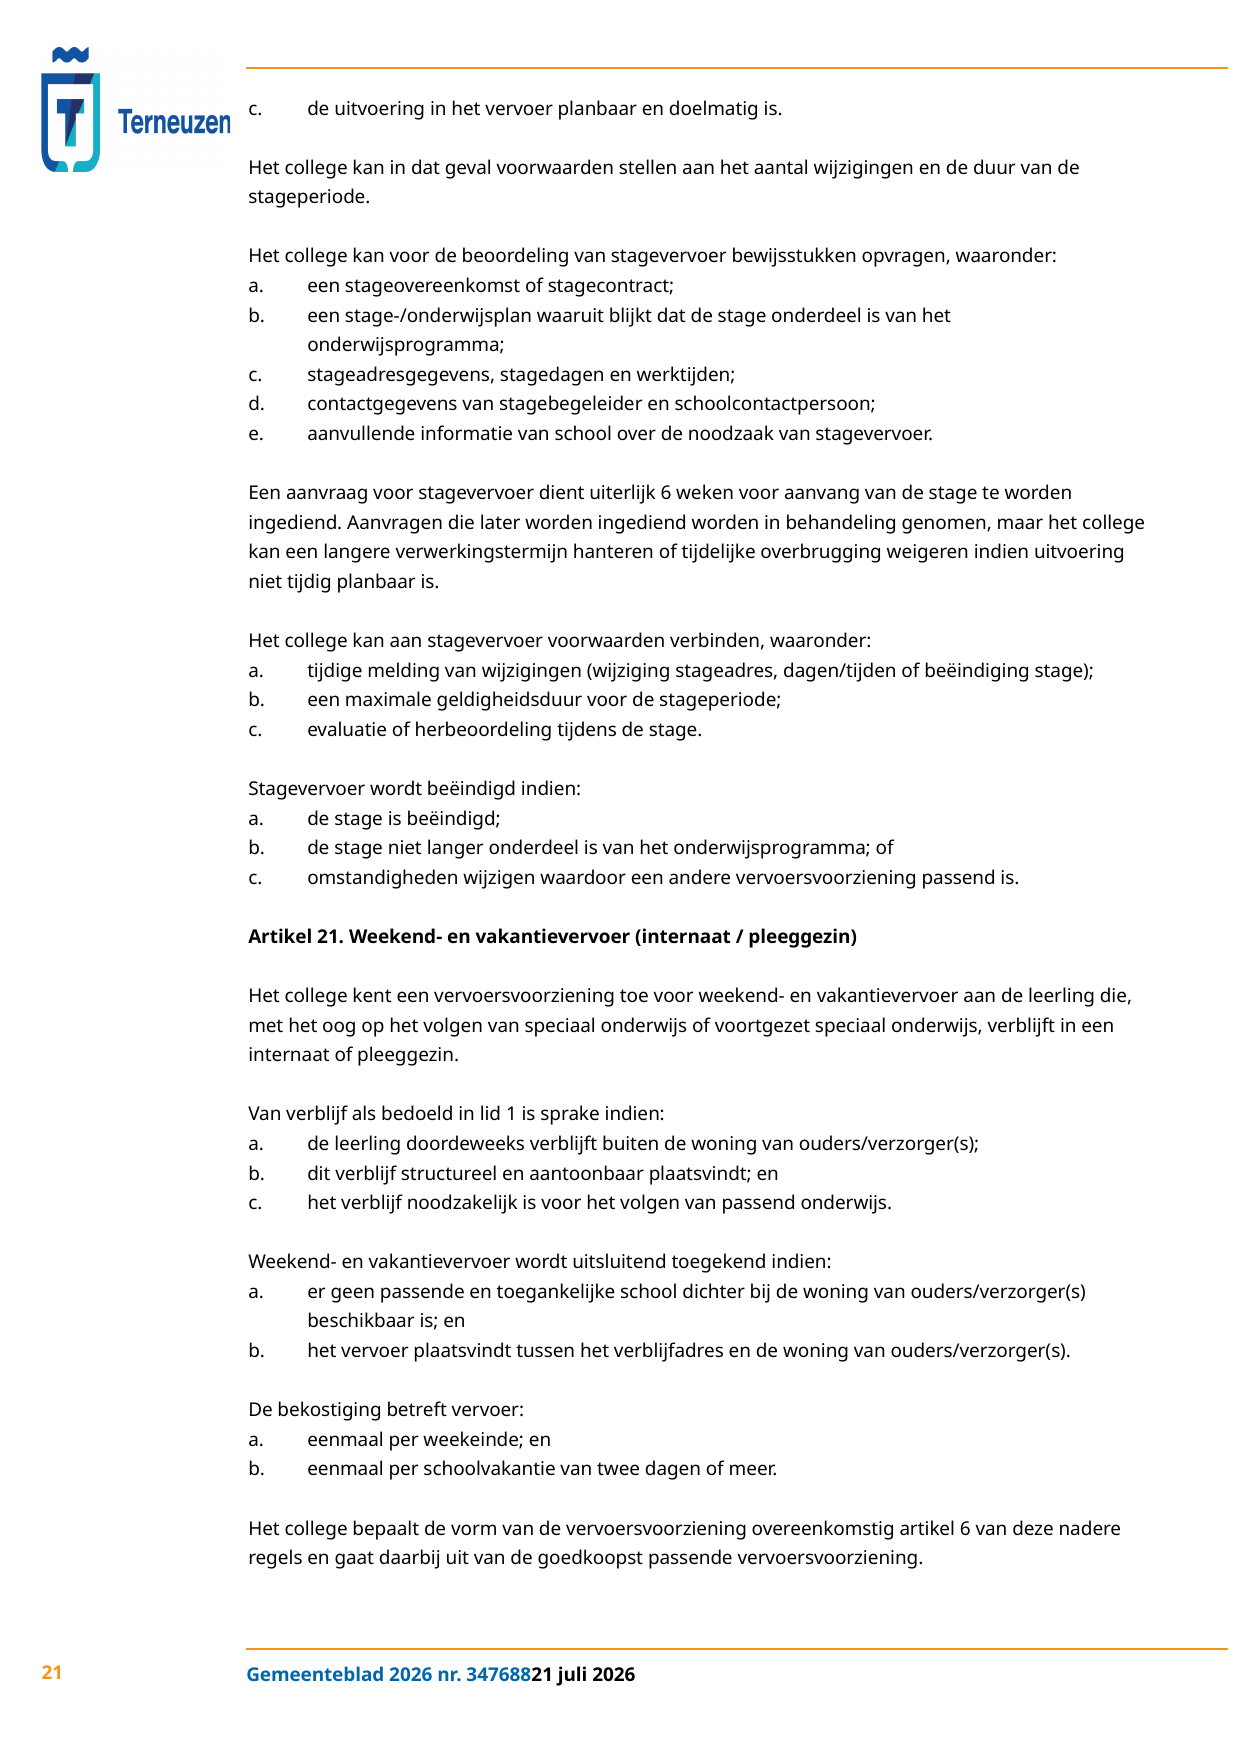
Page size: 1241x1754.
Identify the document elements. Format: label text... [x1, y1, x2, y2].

list dit verblijf structureel en aantoonbaar plaatsvindt; en [248, 1160, 1152, 1186]
text Het college kan aan stagevervoer voorwaarden verbinden, waaronder: [248, 627, 1152, 653]
list omstandigheden wijzigen waardoor een andere vervoersvoorziening passend is. [248, 864, 1152, 890]
list het verblijf noodzakelijk is voor het volgen van passend onderwijs. [248, 1189, 1152, 1215]
text Weekend- en vakantievervoer wordt uitsluitend toegekend indien: [248, 1248, 1152, 1274]
list de uitvoering in het vervoer planbaar en doelmatig is. [248, 95, 1152, 121]
list een stageovereenkomst of stagecontract; [248, 272, 1152, 298]
text Van verblijf als bedoeld in lid 1 is sprake indien: [248, 1101, 1152, 1126]
list de stage is beëindigd; [248, 805, 1152, 831]
list contactgegevens van stagebegeleider en schoolcontactpersoon; [248, 391, 1152, 416]
list aanvullende informatie van school over de noodzaak van stagevervoer. [248, 420, 1152, 446]
list eenmaal per schoolvakantie van twee dagen of meer. [248, 1456, 1152, 1481]
list er geen passende en toegankelijke school dichter bij de woning van ouders/verzorger(s) beschikbaar is; en [248, 1278, 1152, 1333]
text Het college bepaalt de vorm van de vervoersvoorziening overeenkomstig artikel 6 van deze nadere regels en gaat daarbij uit van de goedkoopst passende vervoersvoorziening. [248, 1515, 1152, 1570]
text Stagevervoer wordt beëindigd indien: [248, 775, 1152, 801]
list evaluatie of herbeoordeling tijdens de stage. [248, 716, 1152, 742]
list de stage niet langer onderdeel is van het onderwijsprogramma; of [248, 834, 1152, 860]
text Een aanvraag voor stagevervoer dient uiterlijk 6 weken voor aanvang van de stage te worden ingediend. Aanvragen die later worden ingediend worden in behandeling genomen, maar het college kan een langere verwerkingstermijn hanteren of tijdelijke overbrugging weigeren indien uitvoering niet tijdig planbaar is. [248, 479, 1152, 594]
picture [41, 47, 231, 172]
list de leerling doordeweeks verblijft buiten de woning van ouders/verzorger(s); [248, 1130, 1152, 1156]
text Het college kan voor de beoordeling van stagevervoer bewijsstukken opvragen, waaronder: [248, 243, 1152, 268]
list een stage-/onderwijsplan waaruit blijkt dat de stage onderdeel is van het onderwijsprogramma; [248, 302, 1152, 357]
list stageadresgegevens, stagedagen en werktijden; [248, 361, 1152, 387]
list tijdige melding van wijzigingen (wijziging stageadres, dagen/tijden of beëindiging stage); [248, 657, 1152, 683]
text Het college kent een vervoersvoorziening toe voor weekend- en vakantievervoer aan de leerling die, met het oog op het volgen van speciaal onderwijs of voortgezet speciaal onderwijs, verblijft in een internaat of pleeggezin. [248, 982, 1152, 1067]
text De bekostiging betreft vervoer: [248, 1396, 1152, 1422]
list eenmaal per weekeinde; en [248, 1426, 1152, 1452]
list een maximale geldigheidsduur voor de stageperiode; [248, 686, 1152, 712]
text Het college kan in dat geval voorwaarden stellen aan het aantal wijzigingen en de duur van de stageperiode. [248, 154, 1152, 209]
list het vervoer plaatsvindt tussen het verblijfadres en de woning van ouders/verzorger(s). [248, 1337, 1152, 1363]
text Artikel 21. Weekend- en vakantievervoer (internaat / pleeggezin) [248, 923, 1152, 949]
